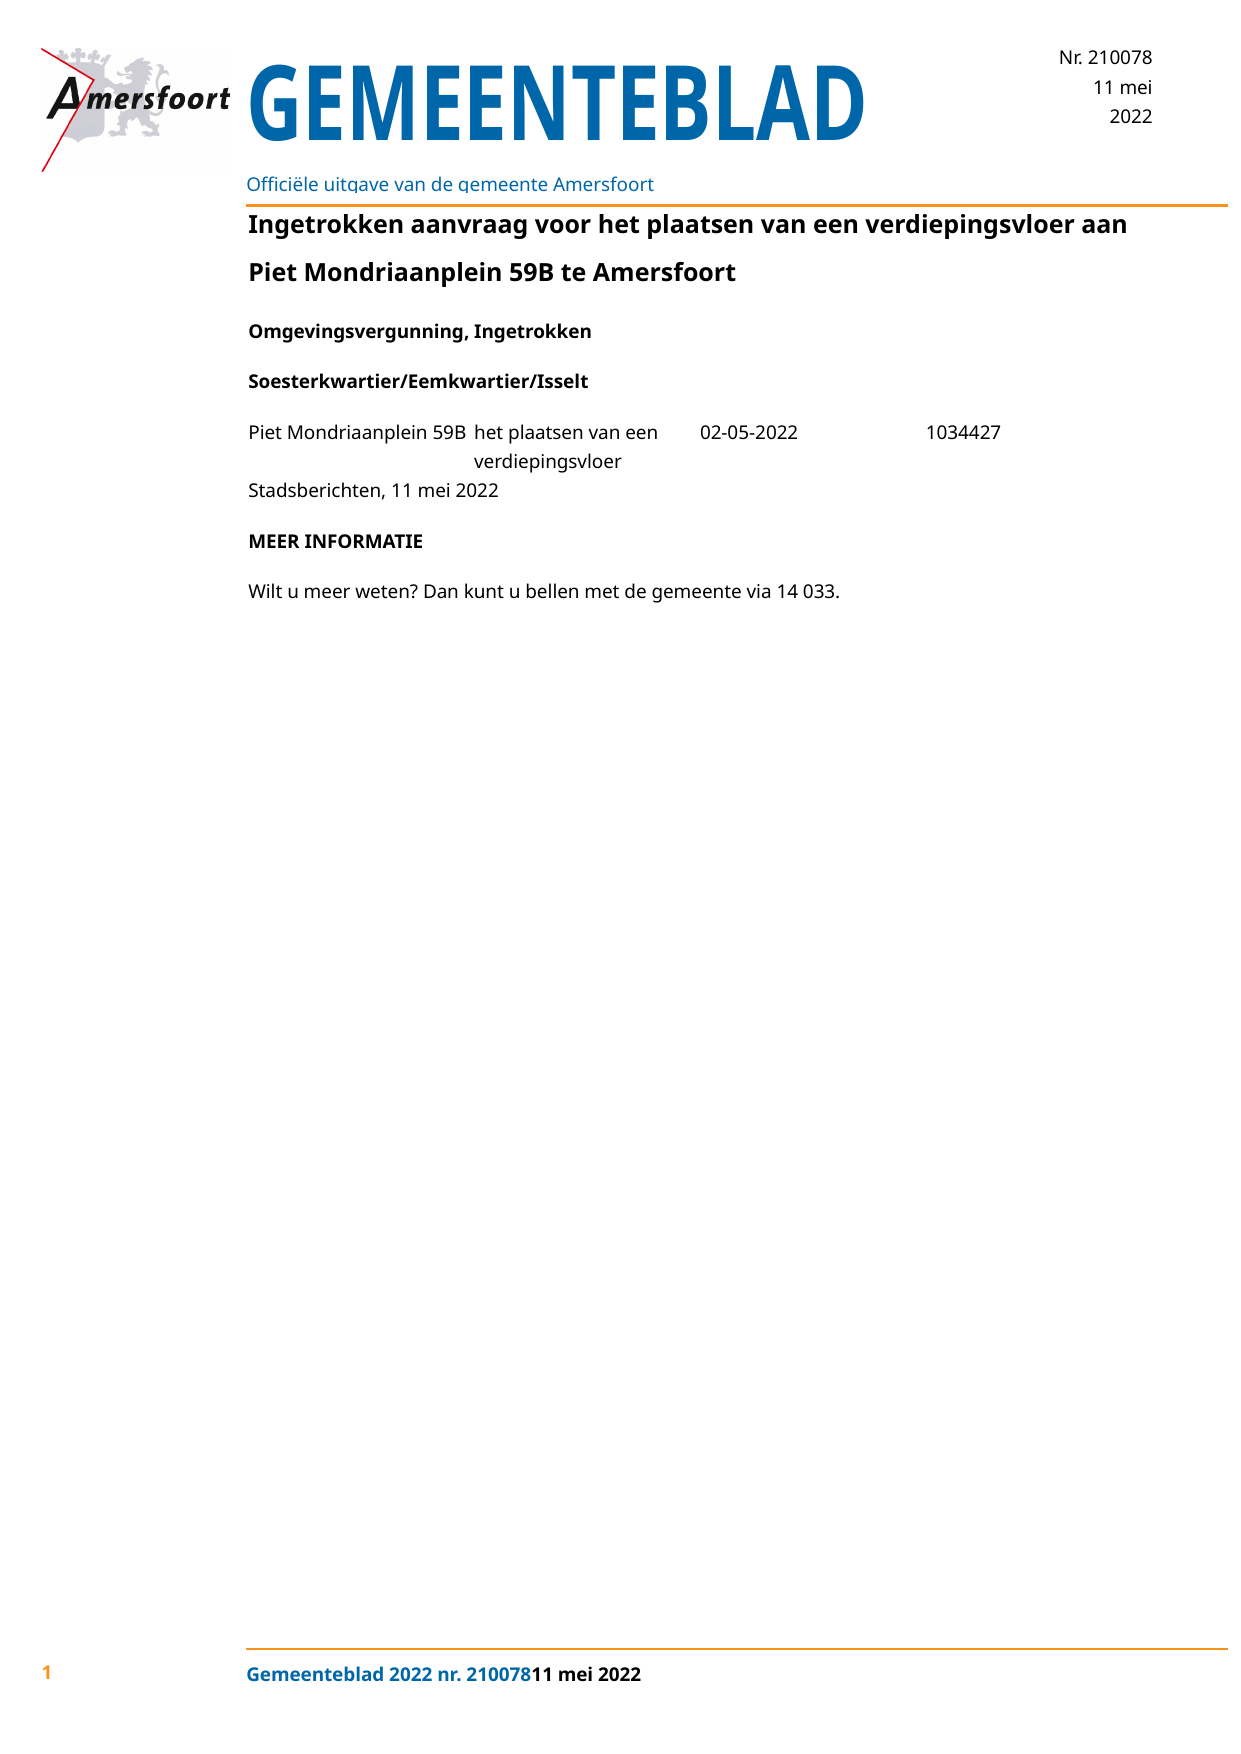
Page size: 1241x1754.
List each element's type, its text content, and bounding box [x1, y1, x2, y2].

text Omgevingsvergunning, Ingetrokken [248, 318, 1152, 344]
table_header 1034427 [926, 419, 1152, 474]
text Ingetrokken aanvraag voor het plaatsen van een verdiepingsvloer aan Piet Mondriaanplein 59B te Amersfoort [248, 207, 1152, 288]
table_header het plaatsen van een verdiepingsvloer [474, 419, 700, 474]
text Wilt u meer weten? Dan kunt u bellen met de gemeente via 14 033. [248, 578, 1152, 604]
picture [41, 47, 231, 172]
table_header 02-05-2022 [700, 419, 926, 474]
table_header Piet Mondriaanplein 59B [248, 419, 474, 474]
text Stadsberichten, 11 mei 2022 [248, 477, 1152, 503]
text Soesterkwartier/Eemkwartier/Isselt [248, 368, 1152, 394]
text MEER INFORMATIE [248, 528, 1152, 553]
